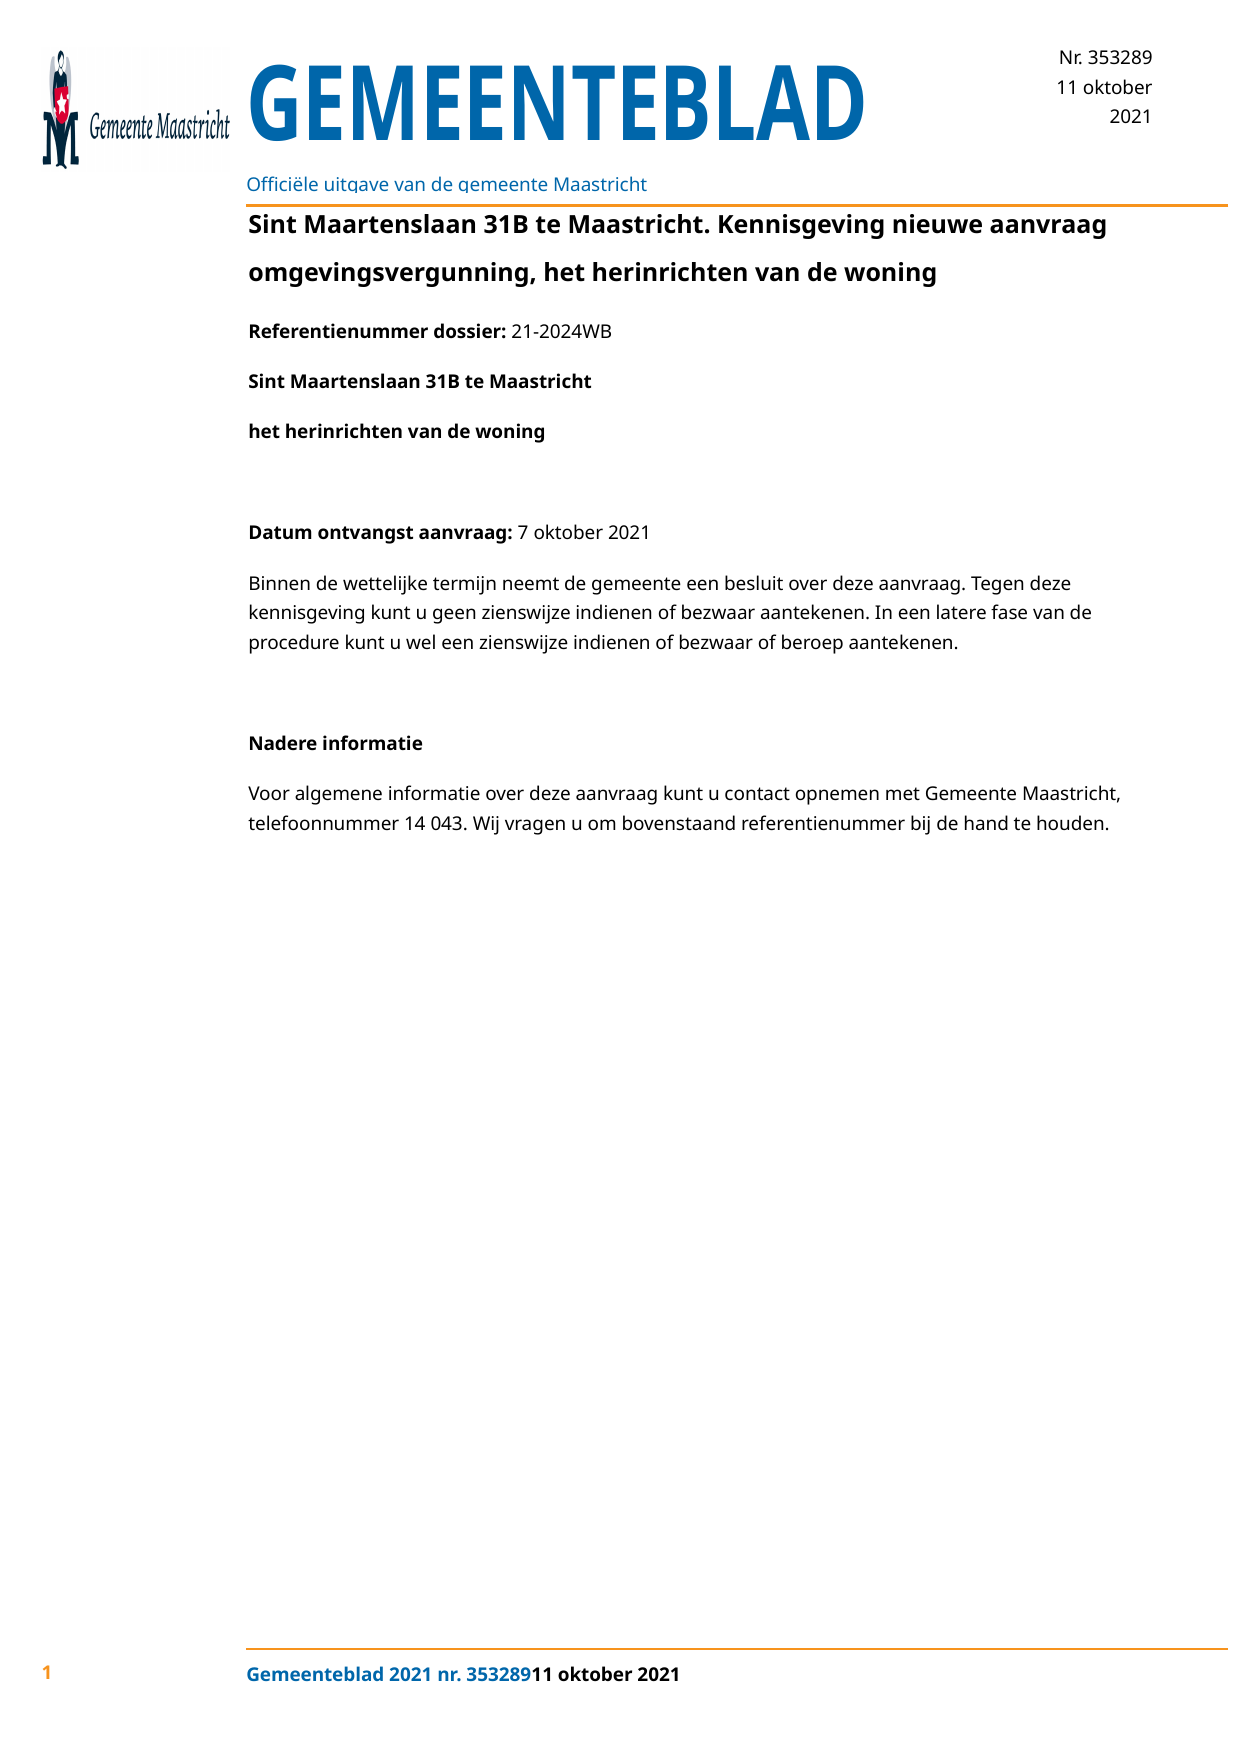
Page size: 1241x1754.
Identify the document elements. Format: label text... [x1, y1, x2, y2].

text Sint Maartenslaan 31B te Maastricht [248, 368, 1152, 394]
text Referentienummer dossier: 21-2024WB [248, 318, 1152, 344]
picture [41, 47, 231, 172]
text Datum ontvangst aanvraag: 7 oktober 2021 [248, 519, 1152, 545]
text Binnen de wettelijke termijn neemt de gemeente een besluit over deze aanvraag. Tegen deze kennisgeving kunt u geen zienswijze indienen of bezwaar aantekenen. In een latere fase van de procedure kunt u wel een zienswijze indienen of bezwaar of beroep aantekenen. [248, 570, 1152, 655]
text het herinrichten van de woning [248, 419, 1152, 444]
text Sint Maartenslaan 31B te Maastricht. Kennisgeving nieuwe aanvraag omgevingsvergunning, het herinrichten van de woning [248, 207, 1152, 288]
text Voor algemene informatie over deze aanvraag kunt u contact opnemen met Gemeente Maastricht, telefoonnummer 14 043. Wij vragen u om bovenstaand referentienummer bij de hand te houden. [248, 780, 1152, 836]
text Nadere informatie [248, 730, 1152, 756]
